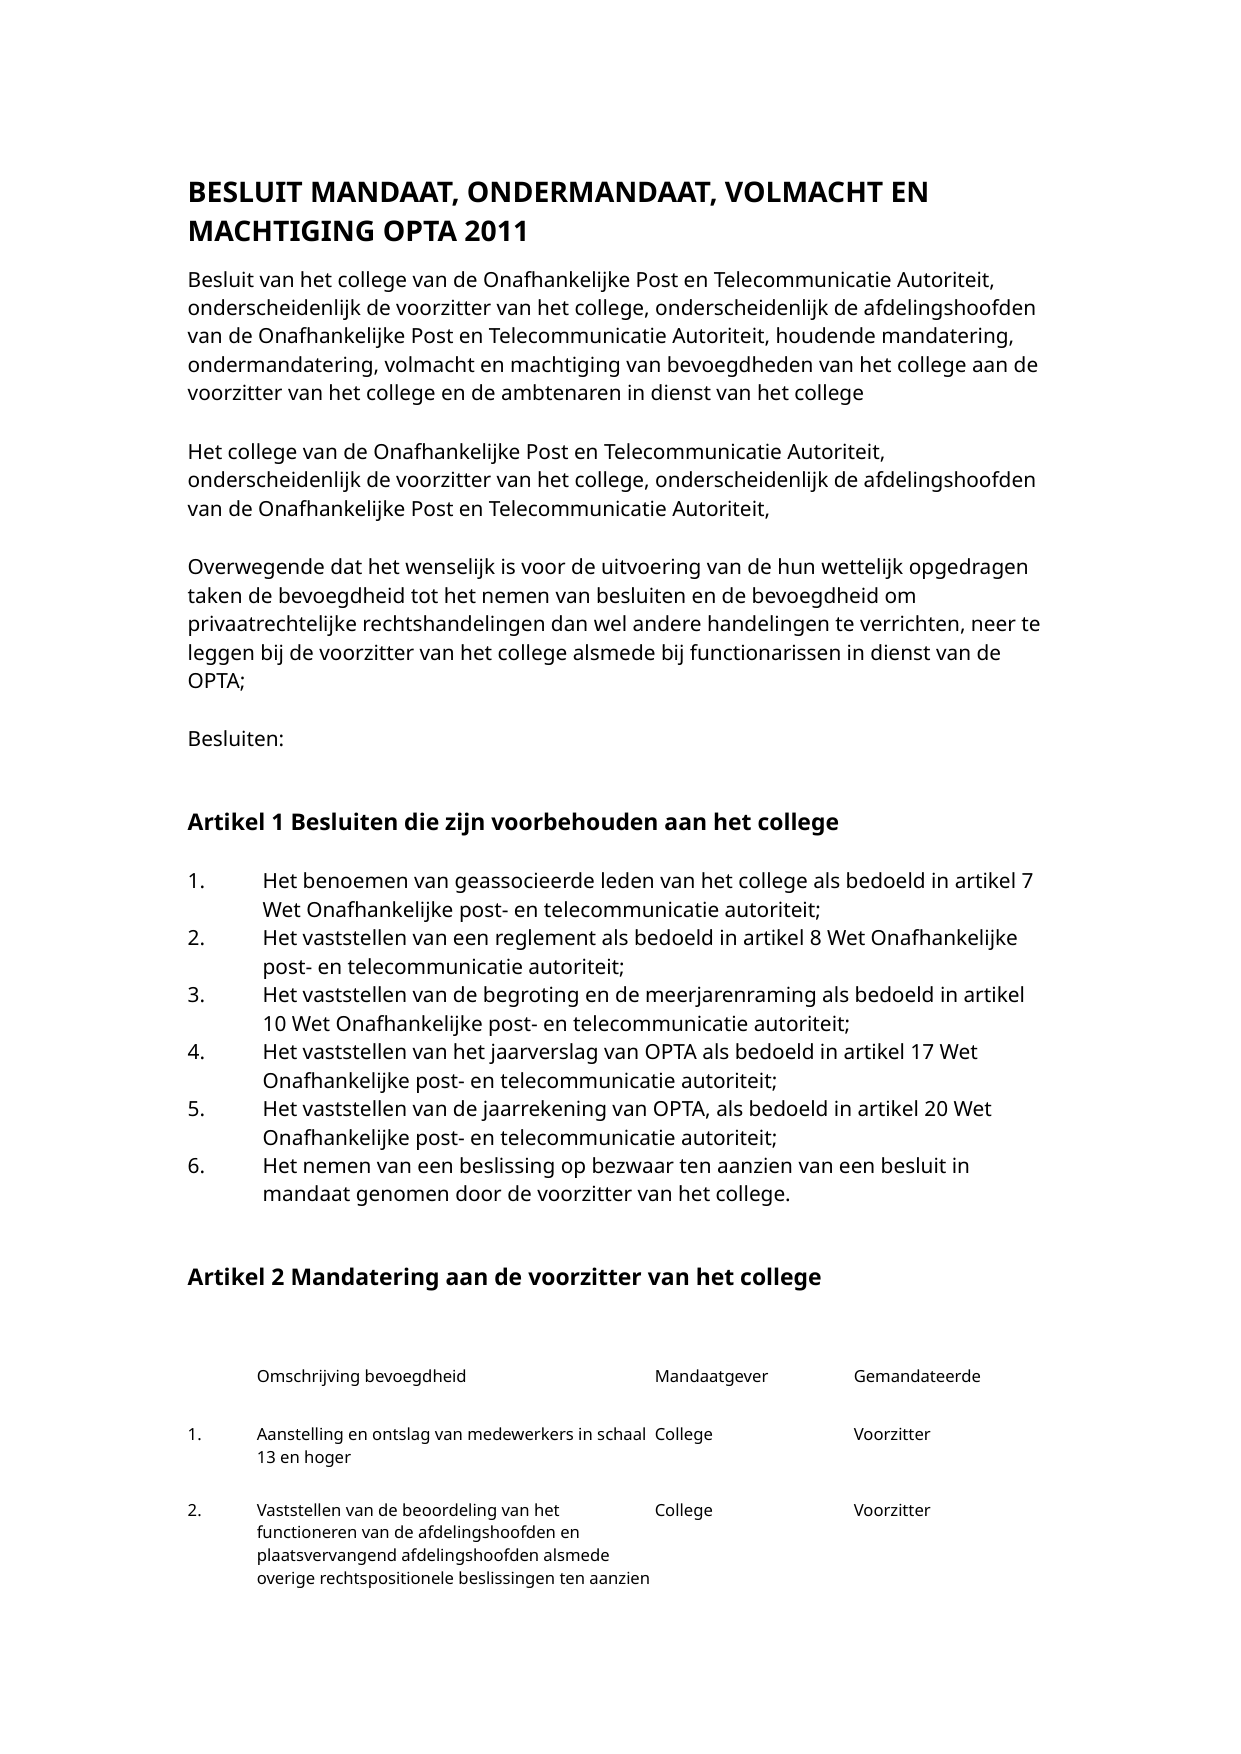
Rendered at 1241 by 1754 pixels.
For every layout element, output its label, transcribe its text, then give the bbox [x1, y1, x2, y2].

table_header Omschrijving bevoegdheid [257, 1365, 654, 1423]
table_header Gemandateerde [854, 1365, 1053, 1423]
list Het vaststellen van het jaarverslag van OPTA als bedoeld in artikel 17 Wet Onafhankelijke post- en telecommunicatie autoriteit; [187, 1037, 1053, 1094]
text Het college van de Onafhankelijke Post en Telecommunicatie Autoriteit, onderscheidenlijk de voorzitter van het college, onderscheidenlijk de afdelingshoofden van de Onafhankelijke Post en Telecommunicatie Autoriteit, [187, 437, 1053, 522]
text Overwegende dat het wenselijk is voor de uitvoering van de hun wettelijk opgedragen taken de bevoegdheid tot het nemen van besluiten en de bevoegdheid om privaatrechtelijke rechtshandelingen dan wel andere handelingen te verrichten, neer te leggen bij de voorzitter van het college alsmede bij functionarissen in dienst van de OPTA; [187, 552, 1053, 694]
list Het benoemen van geassocieerde leden van het college als bedoeld in artikel 7 Wet Onafhankelijke post- en telecommunicatie autoriteit; [187, 867, 1053, 923]
table_cell 1. [188, 1423, 257, 1498]
table_cell Voorzitter [854, 1499, 1053, 1589]
list Het vaststellen van de jaarrekening van OPTA, als bedoeld in artikel 20 Wet Onafhankelijke post- en telecommunicatie autoriteit; [187, 1094, 1053, 1151]
table_cell Vaststellen van de beoordeling van het functioneren van de afdelingshoofden en plaatsvervangend afdelingshoofden alsmede overige rechtspositionele beslissingen ten aanzien [257, 1499, 654, 1589]
list Het vaststellen van een reglement als bedoeld in artikel 8 Wet Onafhankelijke post- en telecommunicatie autoriteit; [187, 923, 1053, 980]
subtitle Artikel 1 Besluiten die zijn voorbehouden aan het college [187, 805, 1053, 837]
table_header Mandaatgever [655, 1365, 853, 1423]
table_cell College [655, 1499, 853, 1589]
text Besluiten: [187, 724, 1053, 753]
list Het vaststellen van de begroting en de meerjarenraming als bedoeld in artikel 10 Wet Onafhankelijke post- en telecommunicatie autoriteit; [187, 980, 1053, 1037]
list Het nemen van een beslissing op bezwaar ten aanzien van een besluit in mandaat genomen door de voorzitter van het college. [187, 1151, 1053, 1208]
text Besluit van het college van de Onafhankelijke Post en Telecommunicatie Autoriteit, onderscheidenlijk de voorzitter van het college, onderscheidenlijk de afdelingshoofden van de Onafhankelijke Post en Telecommunicatie Autoriteit, houdende mandatering, ondermandatering, volmacht en machtiging van bevoegdheden van het college aan de voorzitter van het college en de ambtenaren in dienst van het college [187, 265, 1053, 407]
table_cell Voorzitter [854, 1423, 1053, 1498]
subtitle Artikel 2 Mandatering aan de voorzitter van het college [187, 1260, 1053, 1292]
table_cell 2. [188, 1499, 257, 1589]
table_header [188, 1365, 257, 1423]
subtitle BESLUIT MANDAAT, ONDERMANDAAT, VOLMACHT EN MACHTIGING OPTA 2011 [187, 172, 1053, 250]
table_cell College [655, 1423, 853, 1498]
table_cell Aanstelling en ontslag van medewerkers in schaal 13 en hoger [257, 1423, 654, 1498]
